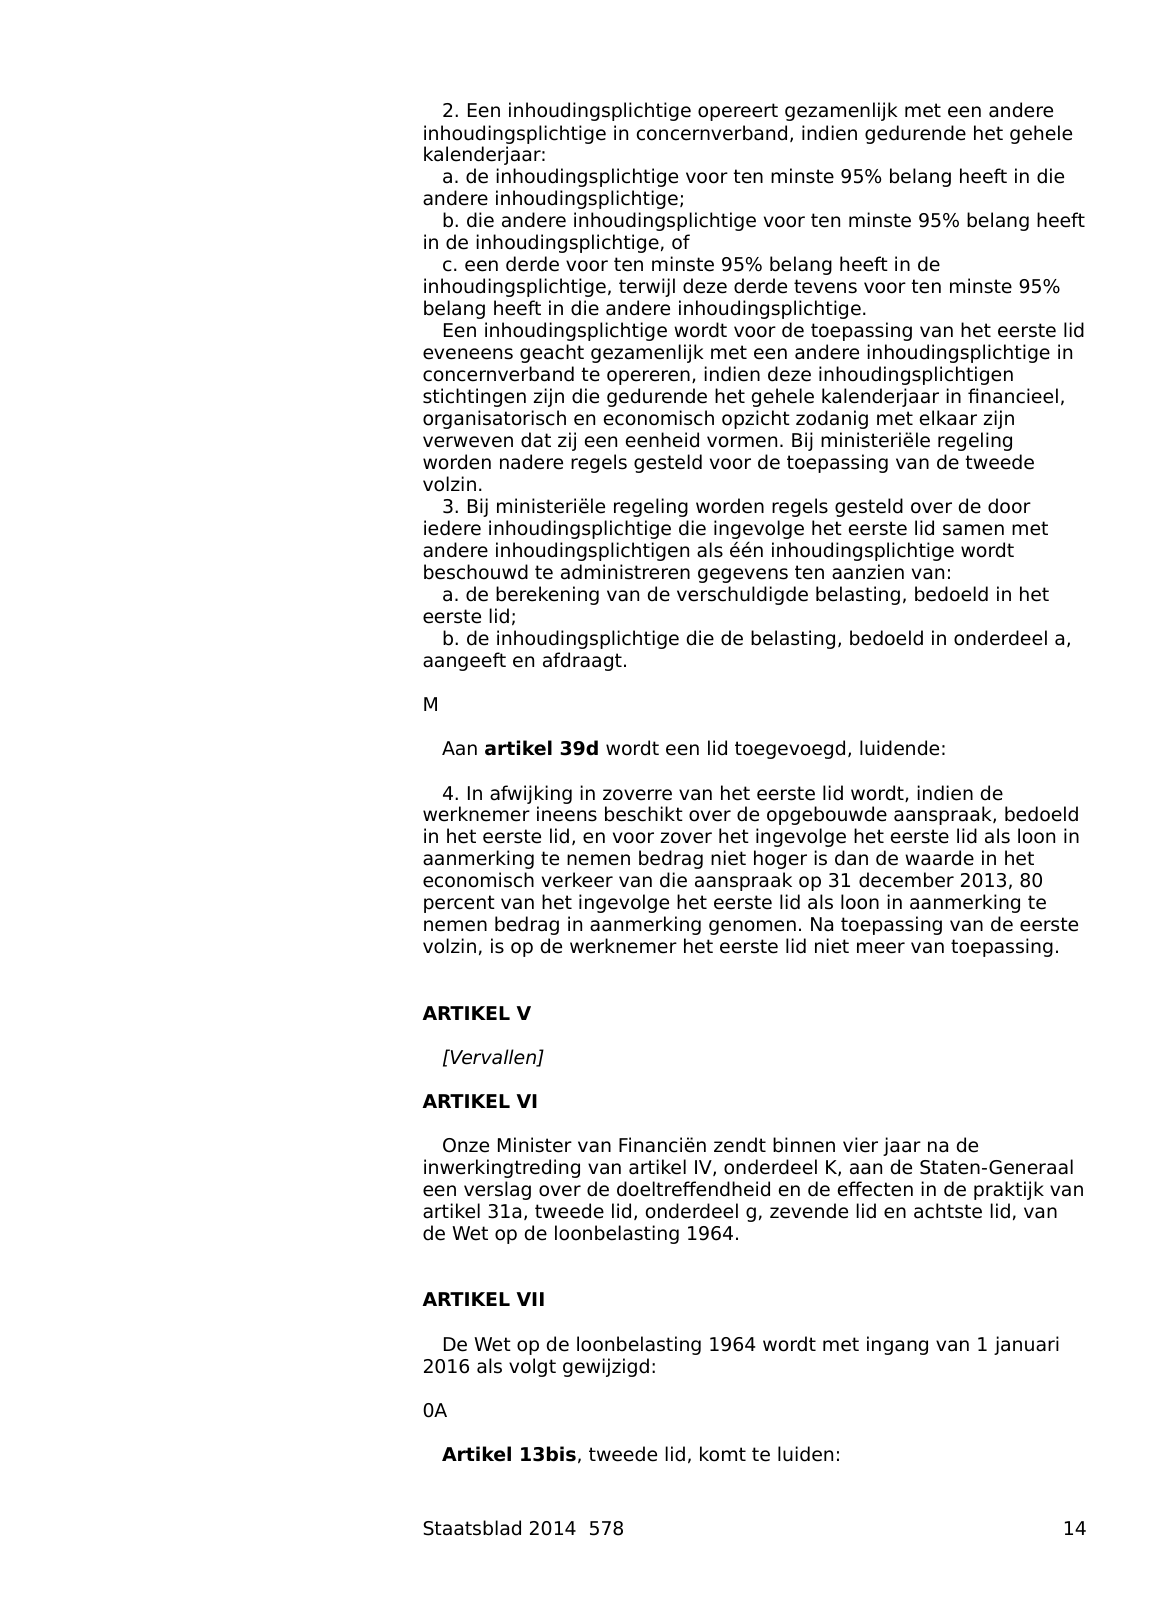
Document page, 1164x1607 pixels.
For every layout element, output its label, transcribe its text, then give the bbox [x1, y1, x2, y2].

subtitle ARTIKEL V [422, 1003, 1087, 1024]
subtitle ARTIKEL VII [422, 1289, 1087, 1311]
text De Wet op de loonbelasting 1964 wordt met ingang van 1 januari 2016 als volgt gewijzigd: [422, 1333, 1087, 1377]
text a. de berekening van de verschuldigde belasting, bedoeld in het eerste lid; [422, 584, 1087, 628]
text Een inhoudingsplichtige wordt voor de toepassing van het eerste lid eveneens geacht gezamenlijk met een andere inhoudingsplichtige in concernverband te opereren, indien deze inhoudingsplichtigen stichtingen zijn die gedurende het gehele kalenderjaar in financieel, organisatorisch en economisch opzicht zodanig met elkaar zijn verweven dat zij een eenheid vormen. Bij ministeriële regeling worden nadere regels gesteld voor de toepassing van de tweede volzin. [422, 320, 1087, 496]
text c. een derde voor ten minste 95% belang heeft in de inhoudingsplichtige, terwijl deze derde tevens voor ten minste 95% belang heeft in die andere inhoudingsplichtige. [422, 254, 1087, 320]
text M [422, 694, 1087, 716]
text 2. Een inhoudingsplichtige opereert gezamenlijk met een andere inhoudingsplichtige in concernverband, indien gedurende het gehele kalenderjaar: [422, 100, 1087, 166]
text 4. In afwijking in zoverre van het eerste lid wordt, indien de werknemer ineens beschikt over de opgebouwde aanspraak, bedoeld in het eerste lid, en voor zover het ingevolge het eerste lid als loon in aanmerking te nemen bedrag niet hoger is dan de waarde in het economisch verkeer van die aanspraak op 31 december 2013, 80 percent van het ingevolge het eerste lid als loon in aanmerking te nemen bedrag in aanmerking genomen. Na toepassing van de eerste volzin, is op de werknemer het eerste lid niet meer van toepassing. [422, 782, 1087, 958]
text b. de inhoudingsplichtige die de belasting, bedoeld in onderdeel a, aangeeft en afdraagt. [422, 628, 1087, 672]
text Onze Minister van Financiën zendt binnen vier jaar na de inwerkingtreding van artikel IV, onderdeel K, aan de Staten-Generaal een verslag over de doeltreffendheid en de effecten in de praktijk van artikel 31a, tweede lid, onderdeel g, zevende lid en achtste lid, van de Wet op de loonbelasting 1964. [422, 1135, 1087, 1245]
text Aan artikel 39d wordt een lid toegevoegd, luidende: [422, 738, 1087, 760]
text Artikel 13bis, tweede lid, komt te luiden: [422, 1444, 1087, 1466]
text b. die andere inhoudingsplichtige voor ten minste 95% belang heeft in de inhoudingsplichtige, of [422, 210, 1087, 254]
text 0A [422, 1400, 1087, 1422]
subtitle ARTIKEL VI [422, 1091, 1087, 1113]
text a. de inhoudingsplichtige voor ten minste 95% belang heeft in die andere inhoudingsplichtige; [422, 166, 1087, 210]
text [Vervallen] [422, 1047, 1087, 1069]
text 3. Bij ministeriële regeling worden regels gesteld over de door iedere inhoudingsplichtige die ingevolge het eerste lid samen met andere inhoudingsplichtigen als één inhoudingsplichtige wordt beschouwd te administreren gegevens ten aanzien van: [422, 496, 1087, 584]
